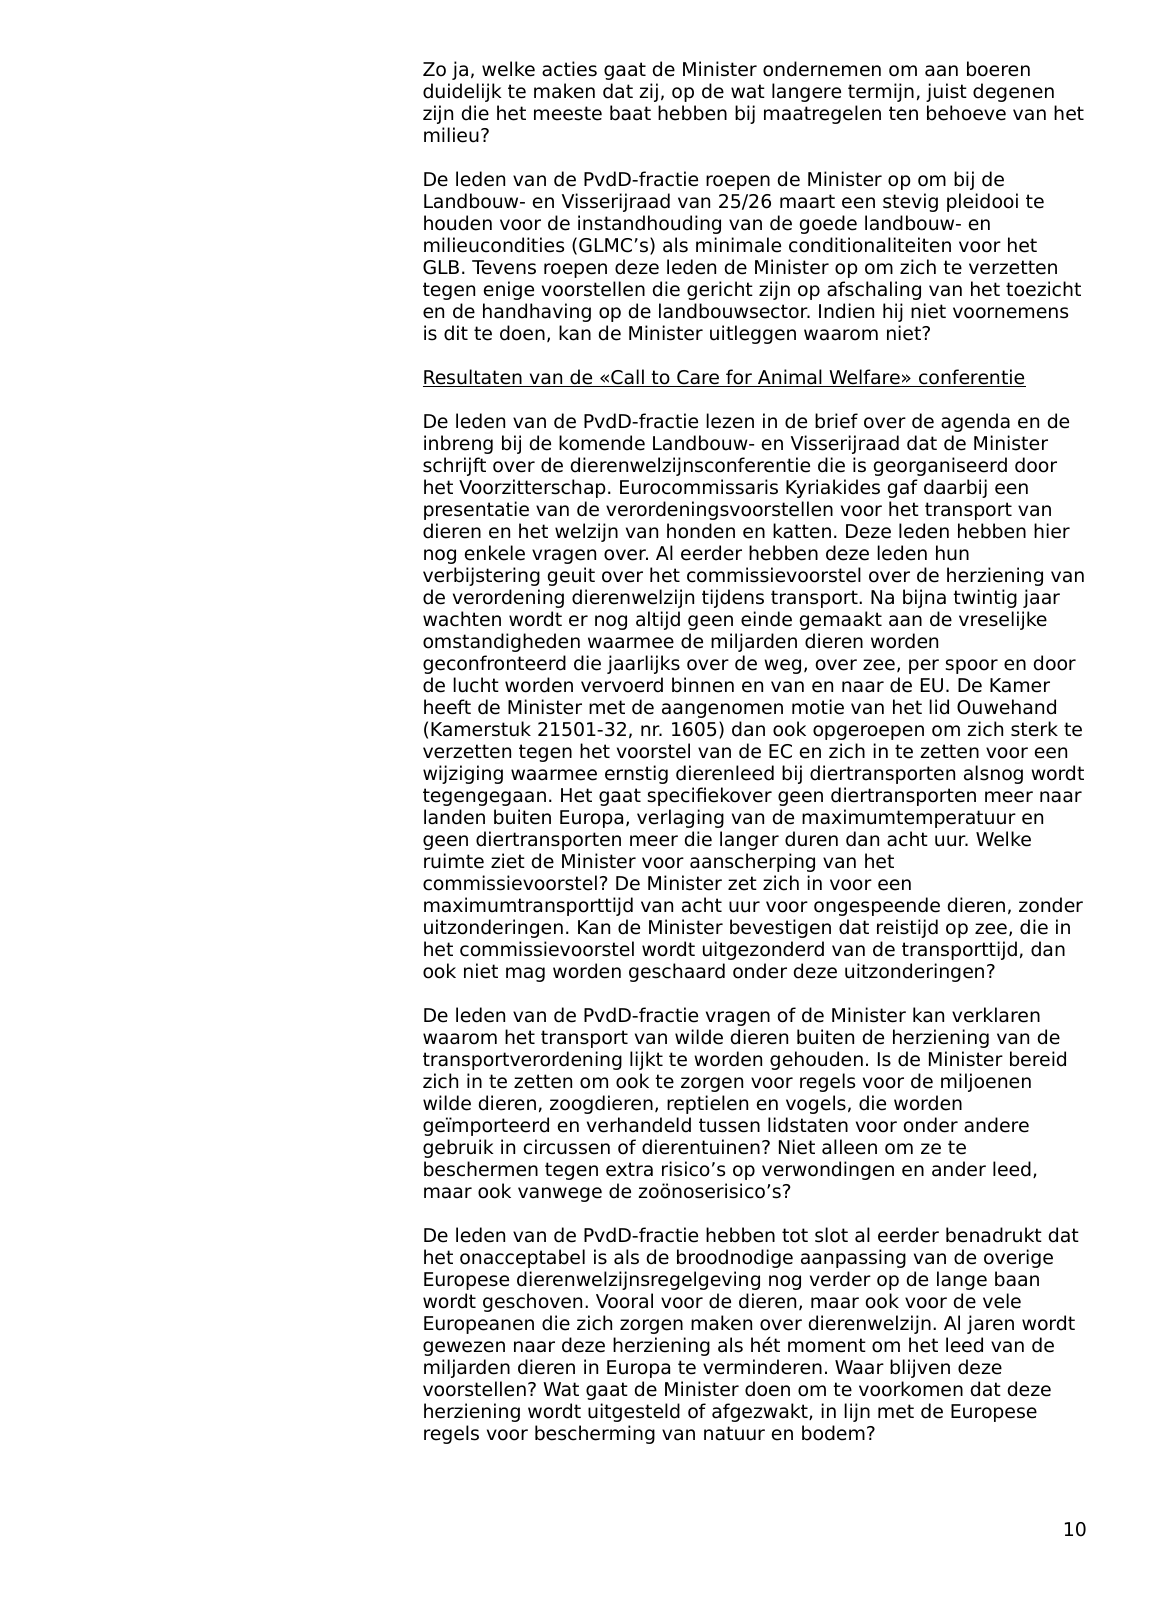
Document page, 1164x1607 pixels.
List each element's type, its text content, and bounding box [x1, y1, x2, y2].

text De leden van de PvdD-fractie lezen in de brief over de agenda en de inbreng bij de komende Landbouw- en Visserijraad dat de Minister schrijft over de dierenwelzijnsconferentie die is georganiseerd door het Voorzitterschap. Eurocommissaris Kyriakides gaf daarbij een presentatie van de verordeningsvoorstellen voor het transport van dieren en het welzijn van honden en katten. Deze leden hebben hier nog enkele vragen over. Al eerder hebben deze leden hun verbijstering geuit over het commissievoorstel over de herziening van de verordening dierenwelzijn tijdens transport. Na bijna twintig jaar wachten wordt er nog altijd geen einde gemaakt aan de vreselijke omstandigheden waarmee de miljarden dieren worden geconfronteerd die jaarlijks over de weg, over zee, per spoor en door de lucht worden vervoerd binnen en van en naar de EU. De Kamer heeft de Minister met de aangenomen motie van het lid Ouwehand (Kamerstuk 21501-32, nr. 1605) dan ook opgeroepen om zich sterk te verzetten tegen het voorstel van de EC en zich in te zetten voor een wijziging waarmee ernstig dierenleed bij diertransporten alsnog wordt tegengegaan. Het gaat specifiekover geen diertransporten meer naar landen buiten Europa, verlaging van de maximumtemperatuur en geen diertransporten meer die langer duren dan acht uur. Welke ruimte ziet de Minister voor aanscherping van het commissievoorstel? De Minister zet zich in voor een maximumtransporttijd van acht uur voor ongespeende dieren, zonder uitzonderingen. Kan de Minister bevestigen dat reistijd op zee, die in het commissievoorstel wordt uitgezonderd van de transporttijd, dan ook niet mag worden geschaard onder deze uitzonderingen? [422, 411, 1087, 983]
text De leden van de PvdD-fractie vragen of de Minister kan verklaren waarom het transport van wilde dieren buiten de herziening van de transportverordening lijkt te worden gehouden. Is de Minister bereid zich in te zetten om ook te zorgen voor regels voor de miljoenen wilde dieren, zoogdieren, reptielen en vogels, die worden geïmporteerd en verhandeld tussen lidstaten voor onder andere gebruik in circussen of dierentuinen? Niet alleen om ze te beschermen tegen extra risico’s op verwondingen en ander leed, maar ook vanwege de zoönoserisico’s? [422, 1005, 1087, 1203]
text Zo ja, welke acties gaat de Minister ondernemen om aan boeren duidelijk te maken dat zij, op de wat langere termijn, juist degenen zijn die het meeste baat hebben bij maatregelen ten behoeve van het milieu? [422, 59, 1087, 147]
text De leden van de PvdD-fractie hebben tot slot al eerder benadrukt dat het onacceptabel is als de broodnodige aanpassing van de overige Europese dierenwelzijnsregelgeving nog verder op de lange baan wordt geschoven. Vooral voor de dieren, maar ook voor de vele Europeanen die zich zorgen maken over dierenwelzijn. Al jaren wordt gewezen naar deze herziening als hét moment om het leed van de miljarden dieren in Europa te verminderen. Waar blijven deze voorstellen? Wat gaat de Minister doen om te voorkomen dat deze herziening wordt uitgesteld of afgezwakt, in lijn met de Europese regels voor bescherming van natuur en bodem? [422, 1225, 1087, 1445]
subtitle Resultaten van de «Call to Care for Animal Welfare» conferentie [422, 367, 1087, 389]
text De leden van de PvdD-fractie roepen de Minister op om bij de Landbouw- en Visserijraad van 25/26 maart een stevig pleidooi te houden voor de instandhouding van de goede landbouw- en milieucondities (GLMC’s) als minimale conditionaliteiten voor het GLB. Tevens roepen deze leden de Minister op om zich te verzetten tegen enige voorstellen die gericht zijn op afschaling van het toezicht en de handhaving op de landbouwsector. Indien hij niet voornemens is dit te doen, kan de Minister uitleggen waarom niet? [422, 169, 1087, 345]
